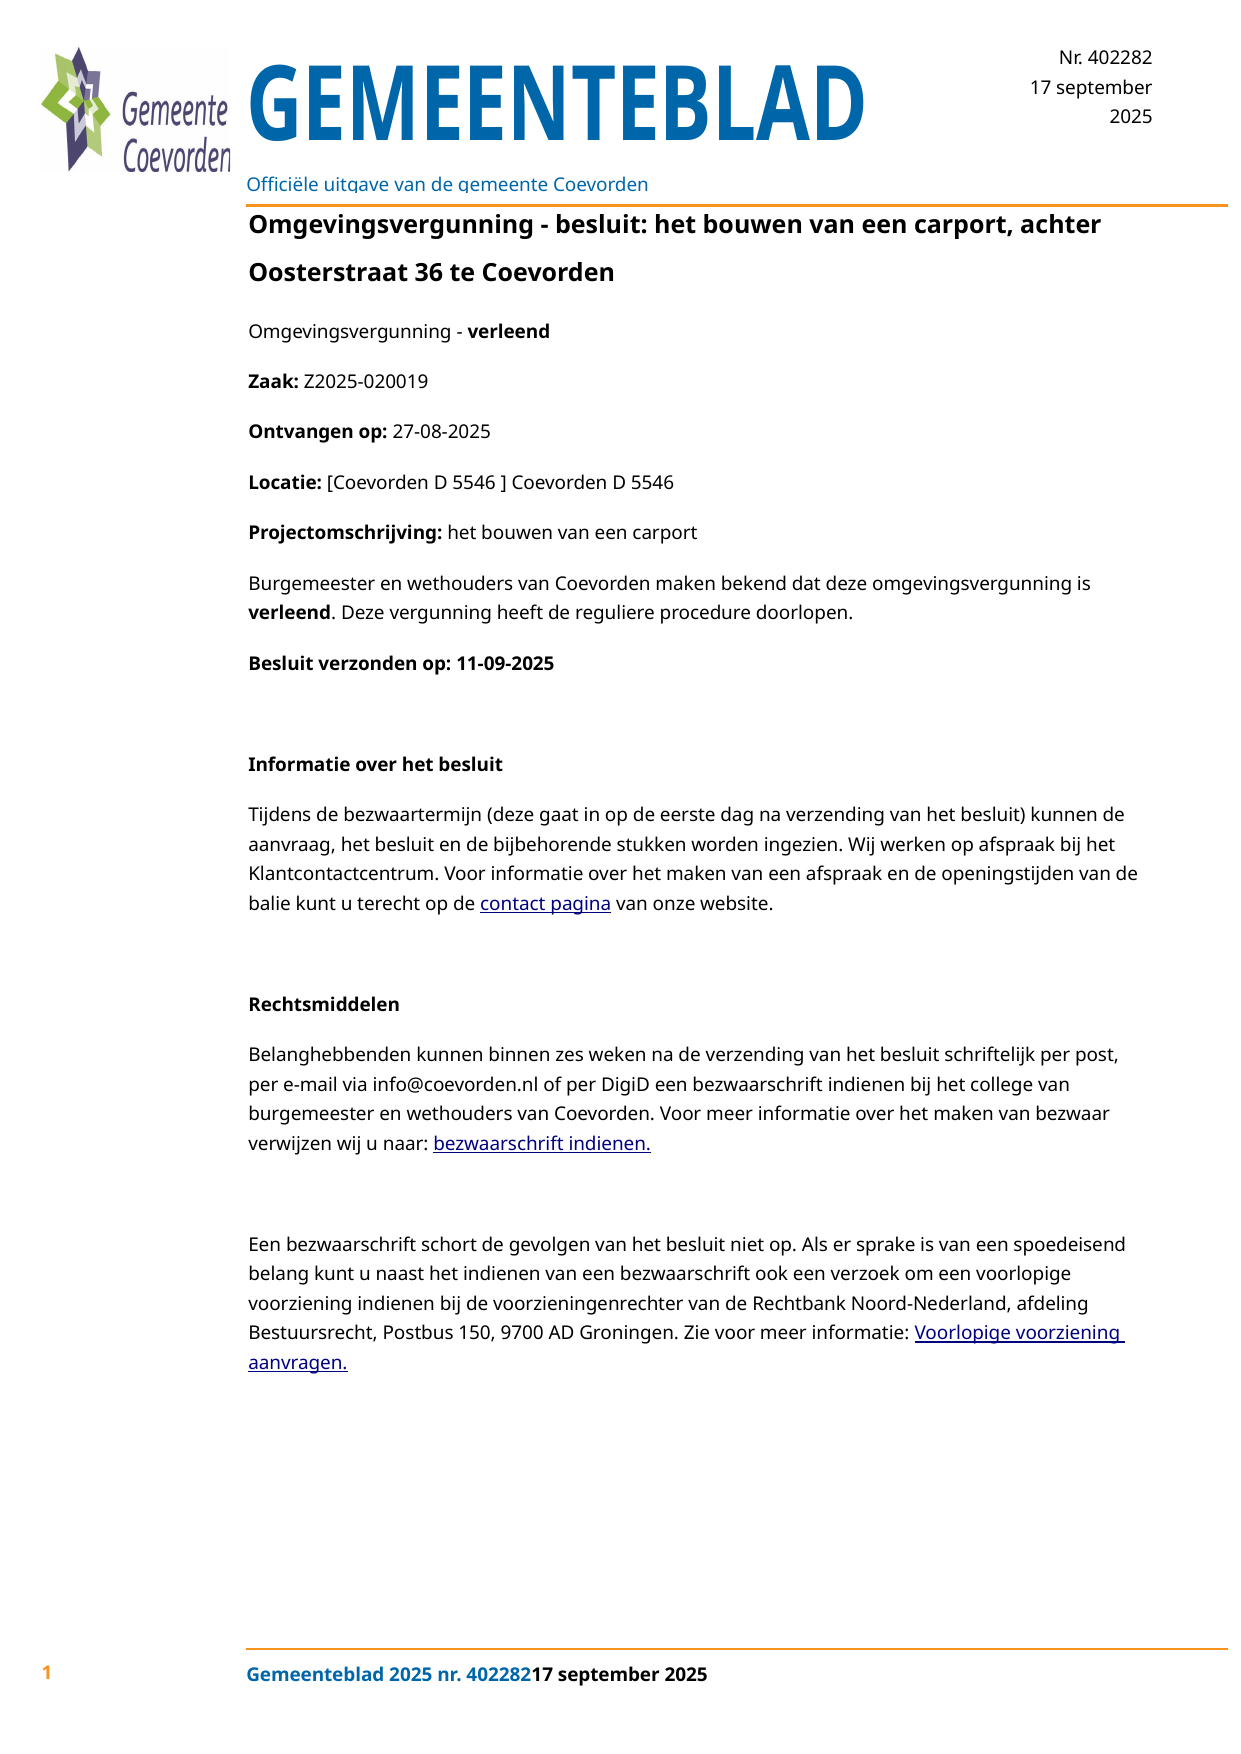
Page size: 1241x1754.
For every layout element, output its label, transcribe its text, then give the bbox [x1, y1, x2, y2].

picture [41, 47, 231, 172]
text Omgevingsvergunning - besluit: het bouwen van een carport, achter Oosterstraat 36 te Coevorden [248, 207, 1152, 288]
text Projectomschrijving: het bouwen van een carport [248, 519, 1152, 545]
text Tijdens de bezwaartermijn (deze gaat in op de eerste dag na verzending van het besluit) kunnen de aanvraag, het besluit en de bijbehorende stukken worden ingezien. Wij werken op afspraak bij het Klantcontactcentrum. Voor informatie over het maken van een afspraak en de openingstijden van de balie kunt u terecht op de contact pagina van onze website. [248, 801, 1152, 916]
text Besluit verzonden op: 11-09-2025 [248, 650, 1152, 676]
text Belanghebbenden kunnen binnen zes weken na de verzending van het besluit schriftelijk per post, per e-mail via info@coevorden.nl of per DigiD een bezwaarschrift indienen bij het college van burgemeester en wethouders van Coevorden. Voor meer informatie over het maken van bezwaar verwijzen wij u naar: bezwaarschrift indienen. [248, 1041, 1152, 1156]
text Zaak: Z2025-020019 [248, 368, 1152, 394]
text Ontvangen op: 27-08-2025 [248, 419, 1152, 444]
text Rechtsmiddelen [248, 991, 1152, 1017]
text Locatie: [Coevorden D 5546 ] Coevorden D 5546 [248, 469, 1152, 495]
text Een bezwaarschrift schort de gevolgen van het besluit niet op. Als er sprake is van een spoedeisend belang kunt u naast het indienen van een bezwaarschrift ook een verzoek om een voorlopige voorziening indienen bij de voorzieningenrechter van de Rechtbank Noord-Nederland, afdeling Bestuursrecht, Postbus 150, 9700 AD Groningen. Zie voor meer informatie: Voorlopige voorziening aanvragen. [248, 1231, 1152, 1375]
text Omgevingsvergunning - verleend [248, 318, 1152, 344]
text Burgemeester en wethouders van Coevorden maken bekend dat deze omgevingsvergunning is verleend. Deze vergunning heeft de reguliere procedure doorlopen. [248, 570, 1152, 625]
text Informatie over het besluit [248, 751, 1152, 777]
